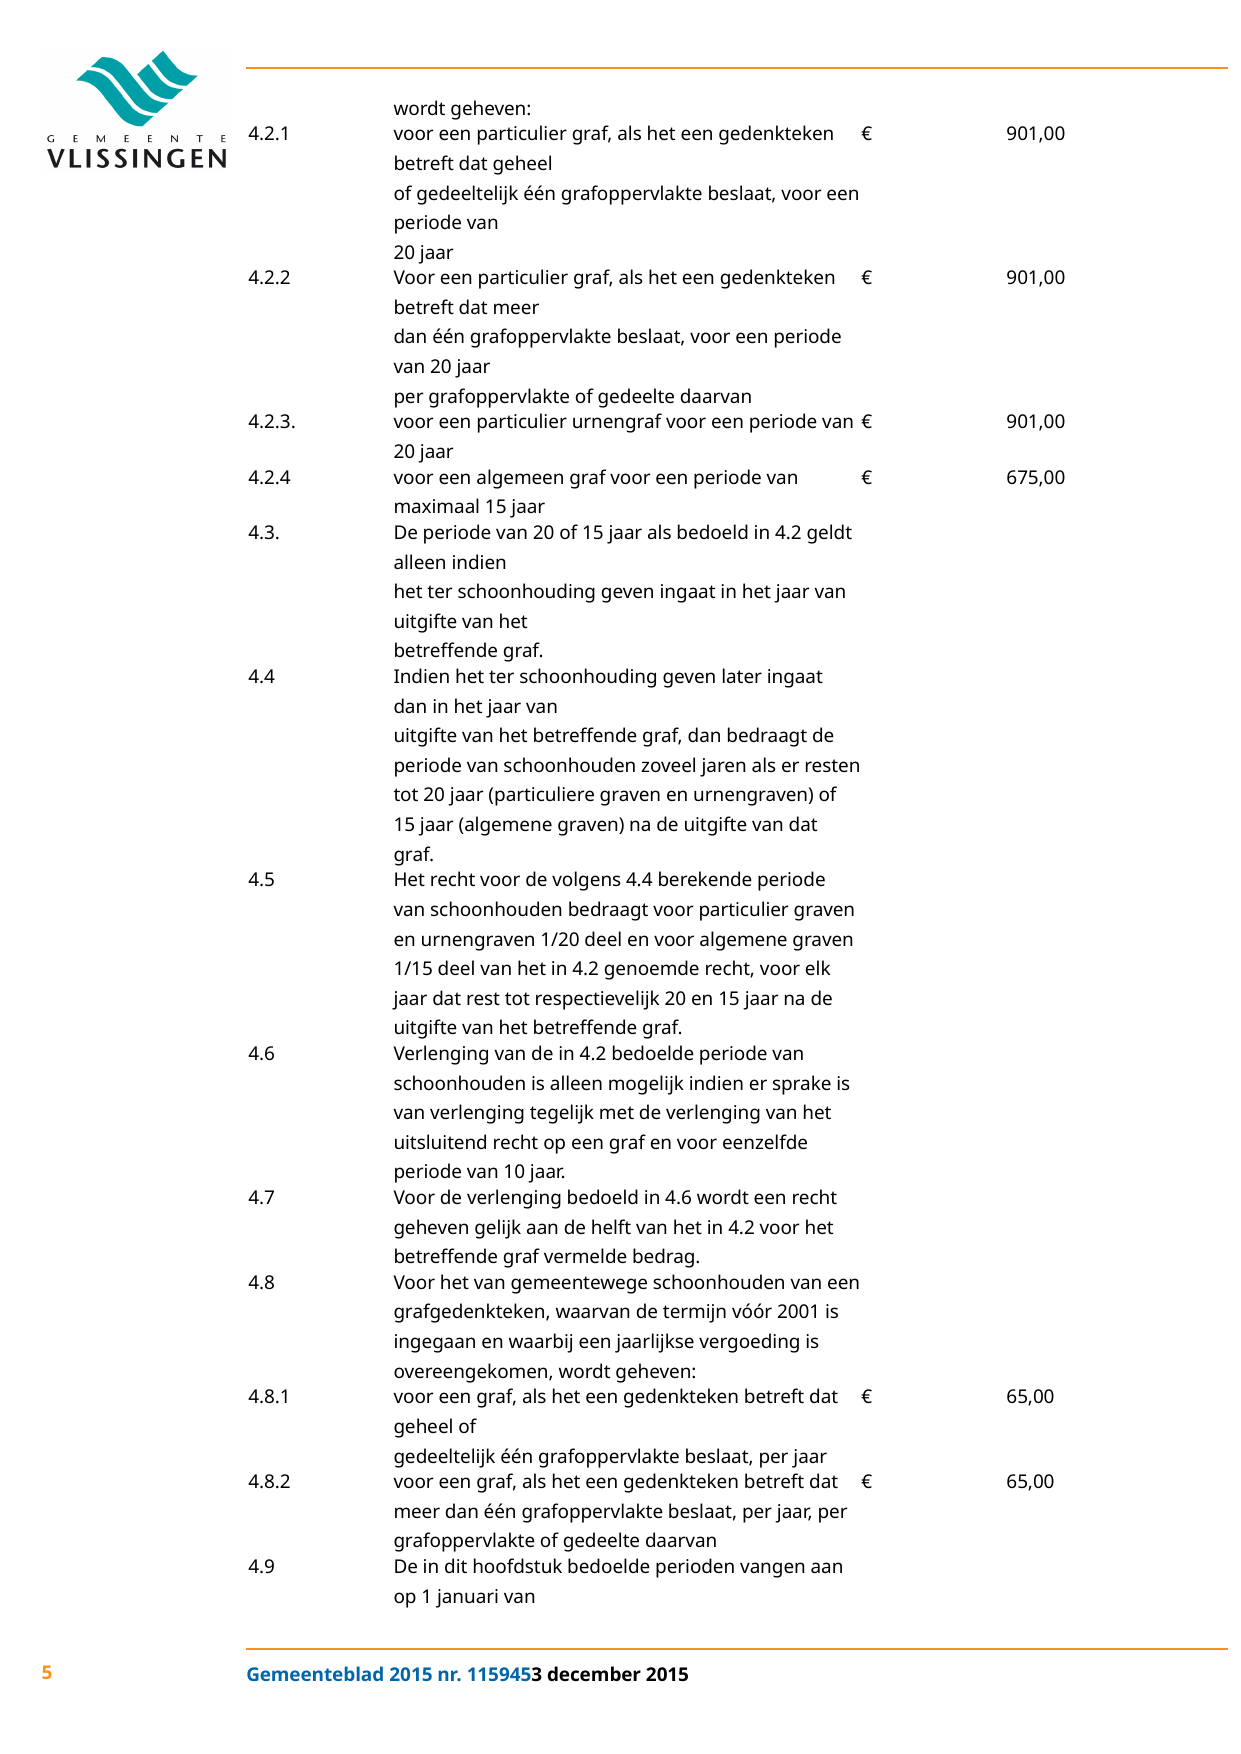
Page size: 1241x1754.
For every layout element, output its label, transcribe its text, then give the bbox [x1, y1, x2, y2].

table_cell Voor het van gemeentewege schoonhouden van een grafgedenkteken, waarvan de termijn vóór 2001 is ingegaan en waarbij een jaarlijkse vergoeding is overeengekomen, wordt geheven: [393, 1269, 861, 1384]
table_cell 901,00 [1006, 265, 1152, 409]
table_cell De in dit hoofdstuk bedoelde perioden vangen aan op 1 januari van [393, 1554, 861, 1609]
table_cell [861, 663, 1006, 867]
table_cell € [861, 121, 1006, 264]
table_cell € [861, 265, 1006, 409]
table_cell 4.4 [248, 663, 393, 867]
table_cell voor een particulier urnengraf voor een periode van 20 jaar [393, 409, 861, 464]
table_cell 4.2.2 [248, 265, 393, 409]
picture [41, 47, 231, 172]
table_cell [248, 95, 393, 121]
table_cell [861, 519, 1006, 663]
table_cell 65,00 [1006, 1384, 1152, 1468]
table_cell [1006, 519, 1152, 663]
table_cell [861, 1040, 1006, 1184]
table_cell Het recht voor de volgens 4.4 berekende periode van schoonhouden bedraagt voor particulier graven en urnengraven 1/20 deel en voor algemene graven 1/15 deel van het in 4.2 genoemde recht, voor elk jaar dat rest tot respectievelijk 20 en 15 jaar na de uitgifte van het betreffende graf. [393, 867, 861, 1040]
table_cell 4.6 [248, 1040, 393, 1184]
table_cell 4.3. [248, 519, 393, 663]
table_cell 4.8.2 [248, 1469, 393, 1553]
table_cell Verlenging van de in 4.2 bedoelde periode van schoonhouden is alleen mogelijk indien er sprake is van verlenging tegelijk met de verlenging van het uitsluitend recht op een graf en voor eenzelfde periode van 10 jaar. [393, 1040, 861, 1184]
table_cell 675,00 [1006, 464, 1152, 519]
table_cell € [861, 1384, 1006, 1468]
table_cell 4.2.4 [248, 464, 393, 519]
table_cell [1006, 1269, 1152, 1384]
table_cell [861, 95, 1006, 121]
table_cell 4.8.1 [248, 1384, 393, 1468]
table_cell Voor een particulier graf, als het een gedenkteken betreft dat meer dan één grafoppervlakte beslaat, voor een periode van 20 jaar per grafoppervlakte of gedeelte daarvan [393, 265, 861, 409]
table_cell 901,00 [1006, 121, 1152, 264]
table_cell 4.2.3. [248, 409, 393, 464]
table_cell [1006, 1040, 1152, 1184]
table_cell [861, 867, 1006, 1040]
table_cell [1006, 1554, 1152, 1609]
table_cell € [861, 409, 1006, 464]
table_cell [1006, 663, 1152, 867]
table_cell voor een algemeen graf voor een periode van maximaal 15 jaar [393, 464, 861, 519]
table_cell 4.8 [248, 1269, 393, 1384]
table_cell voor een graf, als het een gedenkteken betreft dat geheel of gedeeltelijk één grafoppervlakte beslaat, per jaar [393, 1384, 861, 1468]
table_cell € [861, 464, 1006, 519]
table_cell [861, 1554, 1006, 1609]
table_cell [1006, 1184, 1152, 1269]
table_cell Indien het ter schoonhouding geven later ingaat dan in het jaar van uitgifte van het betreffende graf, dan bedraagt de periode van schoonhouden zoveel jaren als er resten tot 20 jaar (particuliere graven en urnengraven) of 15 jaar (algemene graven) na de uitgifte van dat graf. [393, 663, 861, 867]
table_cell [1006, 95, 1152, 121]
table_cell wordt geheven: [393, 95, 861, 121]
table_cell [861, 1269, 1006, 1384]
table_cell 901,00 [1006, 409, 1152, 464]
table_cell 65,00 [1006, 1469, 1152, 1553]
table_cell Voor de verlenging bedoeld in 4.6 wordt een recht geheven gelijk aan de helft van het in 4.2 voor het betreffende graf vermelde bedrag. [393, 1184, 861, 1269]
table_cell 4.2.1 [248, 121, 393, 264]
table_cell 4.7 [248, 1184, 393, 1269]
table_cell voor een graf, als het een gedenkteken betreft dat meer dan één grafoppervlakte beslaat, per jaar, per grafoppervlakte of gedeelte daarvan [393, 1469, 861, 1553]
table_cell 4.5 [248, 867, 393, 1040]
table_cell 4.9 [248, 1554, 393, 1609]
table_cell € [861, 1469, 1006, 1553]
table_cell De periode van 20 of 15 jaar als bedoeld in 4.2 geldt alleen indien het ter schoonhouding geven ingaat in het jaar van uitgifte van het betreffende graf. [393, 519, 861, 663]
table_cell voor een particulier graf, als het een gedenkteken betreft dat geheel of gedeeltelijk één grafoppervlakte beslaat, voor een periode van 20 jaar [393, 121, 861, 264]
table_cell [861, 1184, 1006, 1269]
table_cell [1006, 867, 1152, 1040]
